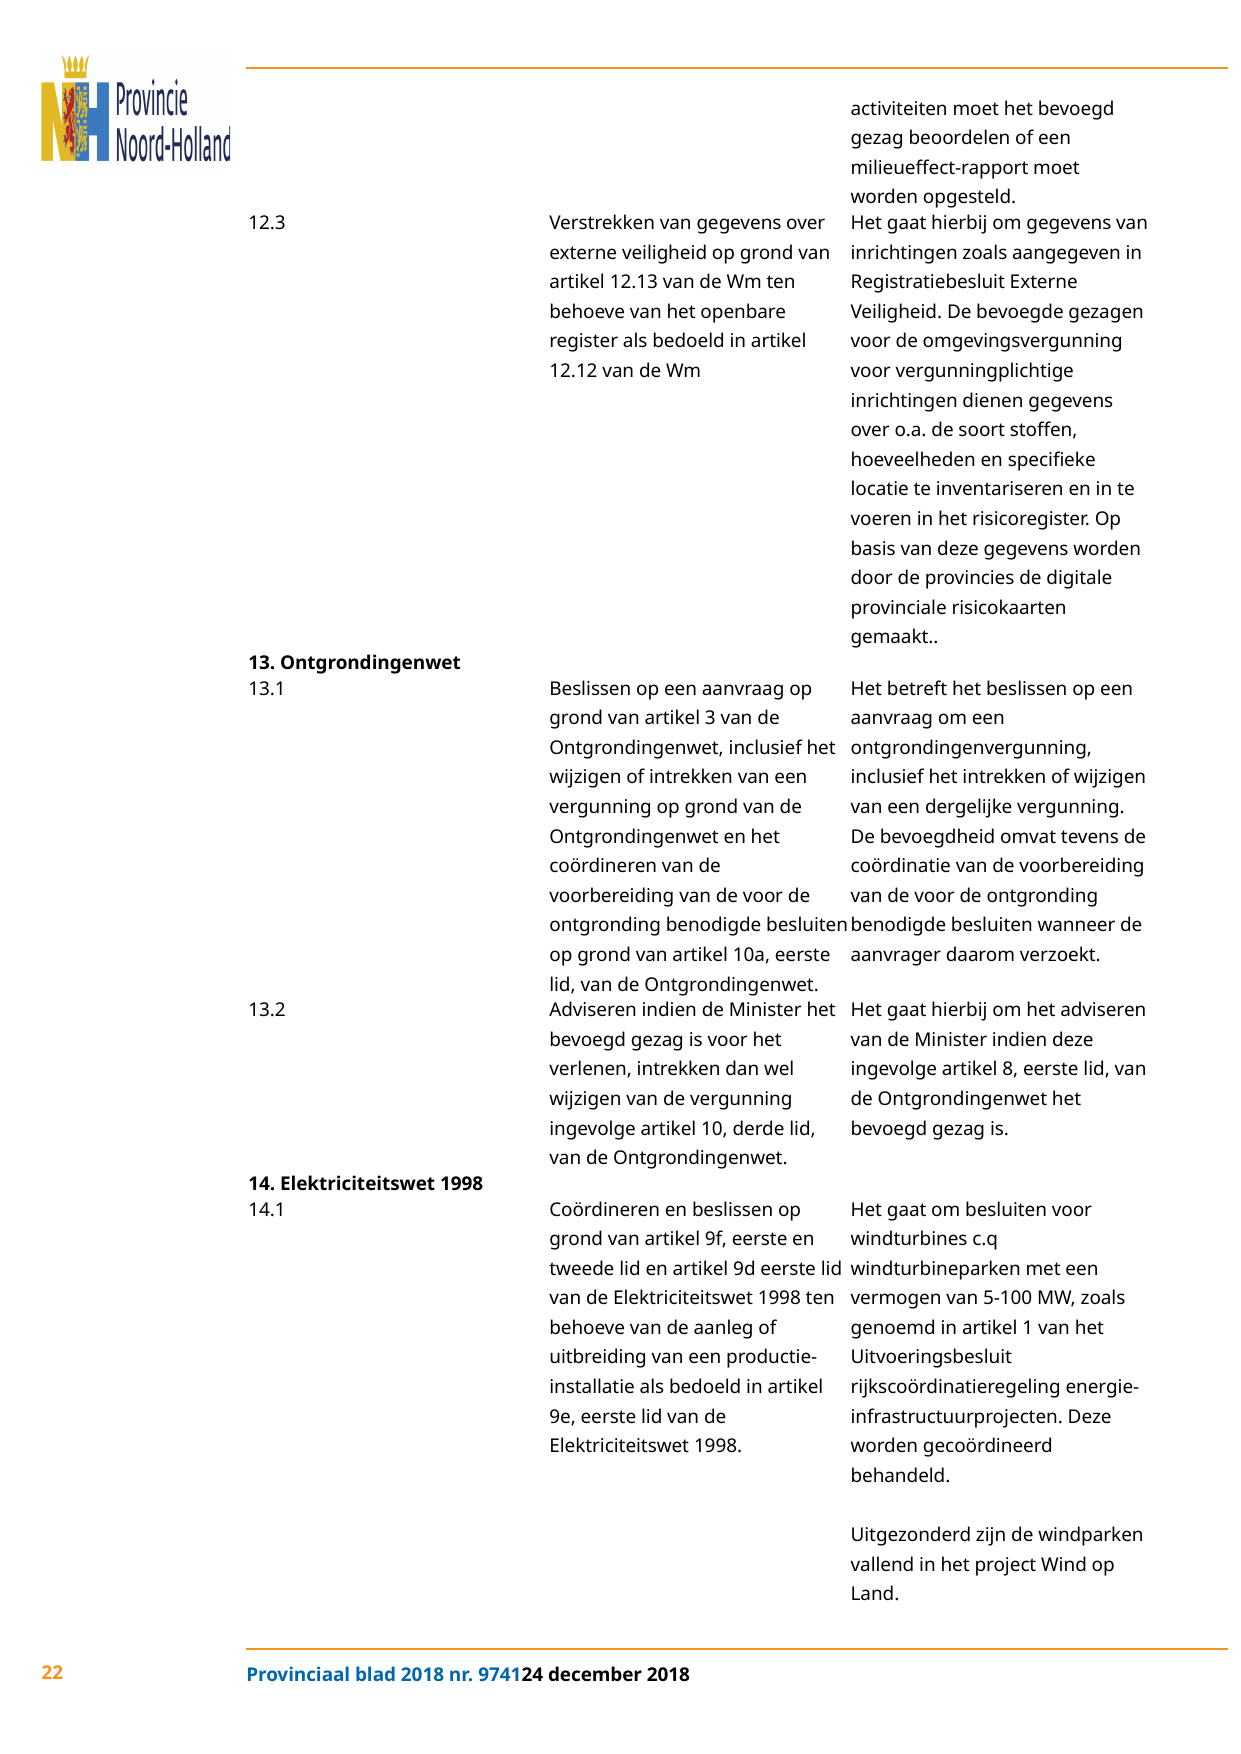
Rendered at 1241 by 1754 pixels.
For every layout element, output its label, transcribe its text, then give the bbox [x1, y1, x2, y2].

table_cell Verstrekken van gegevens over externe veiligheid op grond van artikel 12.13 van de Wm ten behoeve van het openbare register als bedoeld in artikel 12.12 van de Wm [549, 209, 850, 649]
table_cell Adviseren indien de Minister het bevoegd gezag is voor het verlenen, intrekken dan wel wijzigen van de vergunning ingevolge artikel 10, derde lid, van de Ontgrondingenwet. [549, 996, 850, 1170]
table_cell [549, 95, 850, 209]
picture [41, 47, 231, 172]
table_cell Het gaat hierbij om gegevens van inrichtingen zoals aangegeven in Registratiebesluit Externe Veiligheid. De bevoegde gezagen voor de omgevingsvergunning voor vergunningplichtige inrichtingen dienen gegevens over o.a. de soort stoffen, hoeveelheden en specifieke locatie te inventariseren en in te voeren in het risicoregister. Op basis van deze gegevens worden door de provincies de digitale provinciale risicokaarten gemaakt.. [850, 209, 1152, 649]
table_cell Beslissen op een aanvraag op grond van artikel 3 van de Ontgrondingenwet, inclusief het wijzigen of intrekken van een vergunning op grond van de Ontgrondingenwet en het coördineren van de voorbereiding van de voor de ontgronding benodigde besluiten op grond van artikel 10a, eerste lid, van de Ontgrondingenwet. [549, 675, 850, 996]
table_cell Het betreft het beslissen op een aanvraag om een ontgrondingenvergunning, inclusief het intrekken of wijzigen van een dergelijke vergunning. De bevoegdheid omvat tevens de coördinatie van de voorbereiding van de voor de ontgronding benodigde besluiten wanneer de aanvrager daarom verzoekt. [850, 675, 1152, 996]
table_cell Coördineren en beslissen op grond van artikel 9f, eerste en tweede lid en artikel 9d eerste lid van de Elektriciteitswet 1998 ten behoeve van de aanleg of uitbreiding van een productie-installatie als bedoeld in artikel 9e, eerste lid van de Elektriciteitswet 1998. [549, 1196, 850, 1606]
table_cell activiteiten moet het bevoegd gezag beoordelen of een milieueffect-rapport moet worden opgesteld. [850, 95, 1152, 209]
table_cell 14. Elektriciteitswet 1998 [248, 1170, 1152, 1196]
table_cell 14.1 [248, 1196, 549, 1606]
table_cell 13.1 [248, 675, 549, 996]
table_cell [248, 95, 549, 209]
table_cell 13. Ontgrondingenwet [248, 649, 1152, 675]
table_cell Het gaat hierbij om het adviseren van de Minister indien deze ingevolge artikel 8, eerste lid, van de Ontgrondingenwet het bevoegd gezag is. [850, 996, 1152, 1170]
table_cell 13.2 [248, 996, 549, 1170]
table_cell Het gaat om besluiten voor windturbines c.q windturbineparken met een vermogen van 5-100 MW, zoals genoemd in artikel 1 van het Uitvoeringsbesluit rijkscoördinatieregeling energie-infrastructuurprojecten. Deze worden gecoördineerd behandeld. Uitgezonderd zijn de windparken vallend in het project Wind op Land. [850, 1196, 1152, 1606]
table_cell 12.3 [248, 209, 549, 649]
